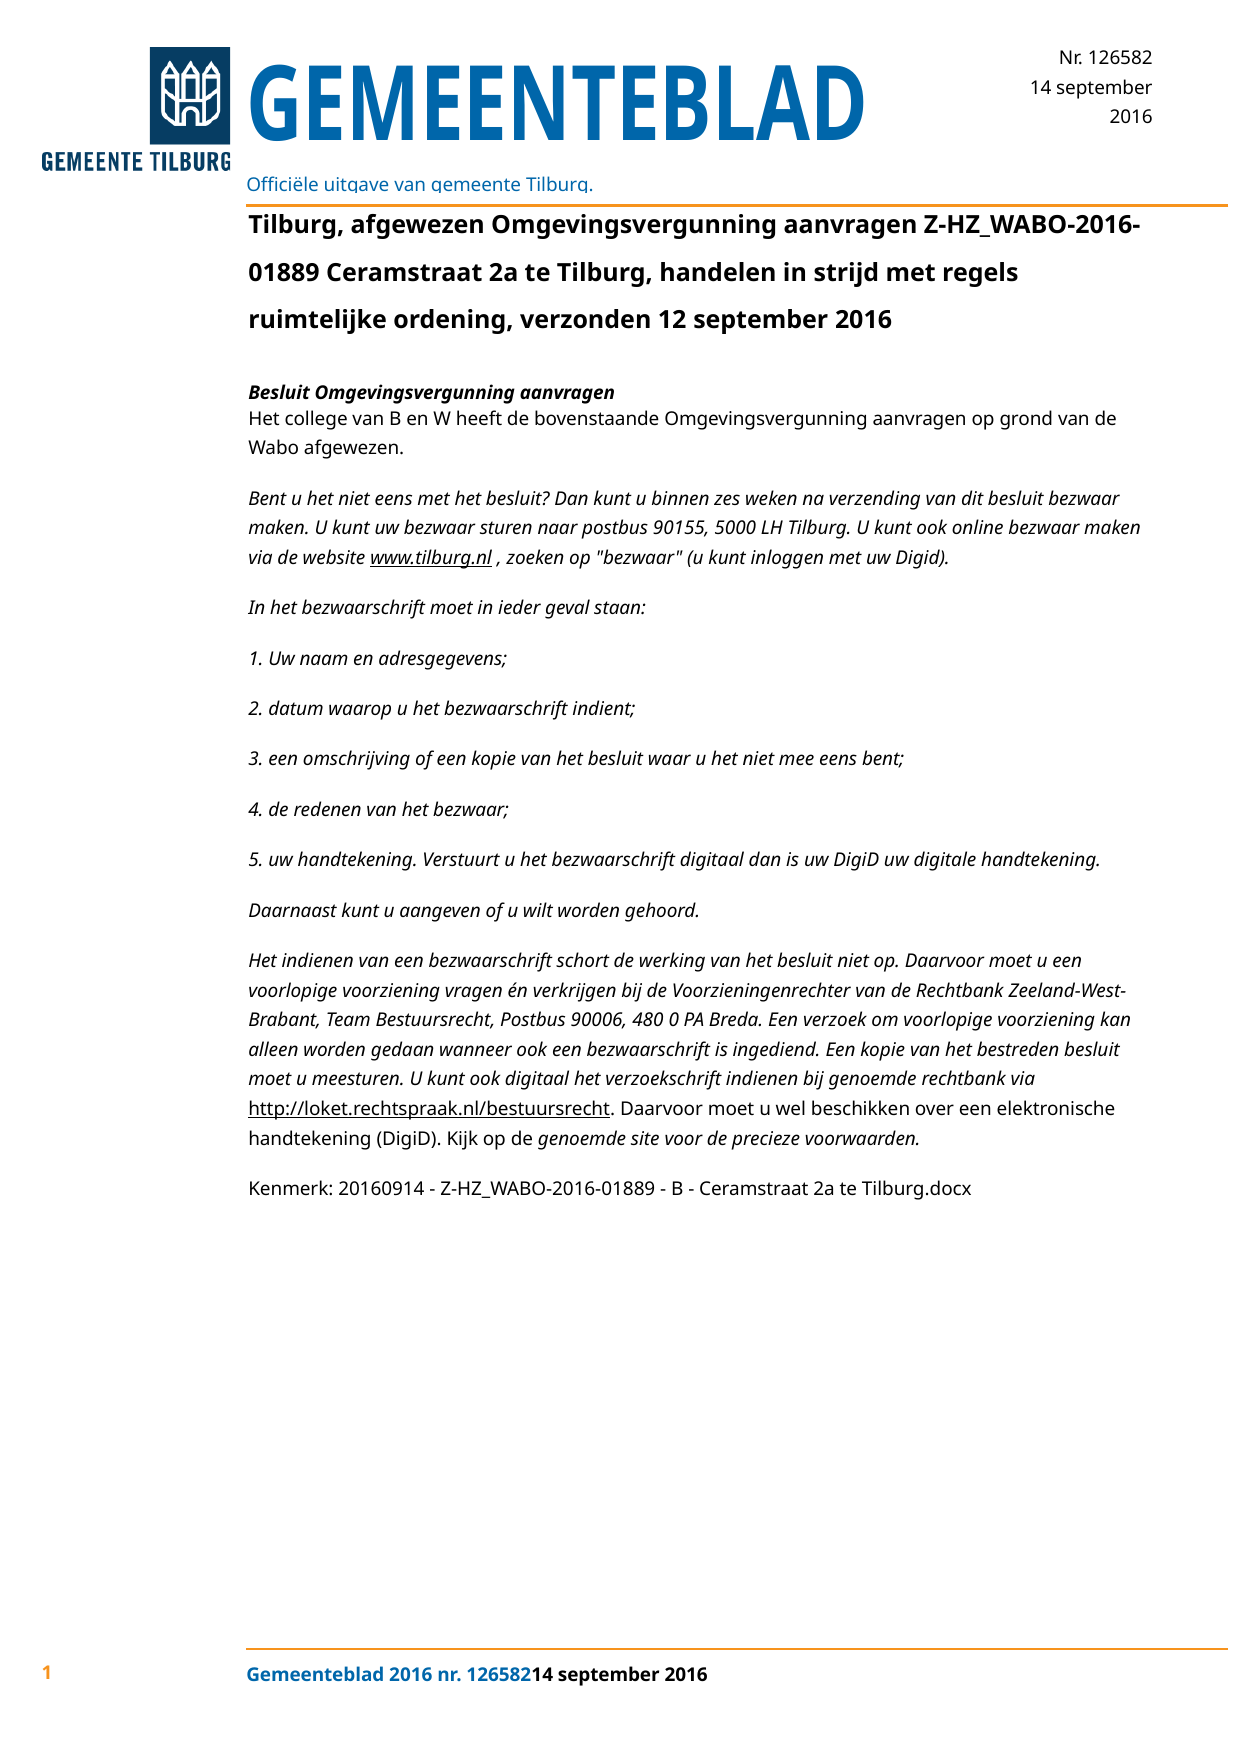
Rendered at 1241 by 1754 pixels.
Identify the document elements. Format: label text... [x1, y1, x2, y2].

text Daarnaast kunt u aangeven of u wilt worden gehoord. [248, 897, 1152, 923]
text Het indienen van een bezwaarschrift schort de werking van het besluit niet op. Daarvoor moet u een voorlopige voorziening vragen én verkrijgen bij de Voorzieningenrechter van de Rechtbank Zeeland-West-Brabant, Team Bestuursrecht, Postbus 90006, 480 0 PA Breda. Een verzoek om voorlopige voorziening kan alleen worden gedaan wanneer ook een bezwaarschrift is ingediend. Een kopie van het bestreden besluit moet u meesturen. U kunt ook digitaal het verzoekschrift indienen bij genoemde rechtbank via http://loket.rechtspraak.nl/bestuursrecht. Daarvoor moet u wel beschikken over een elektronische handtekening (DigiD). Kijk op de genoemde site voor de precieze voorwaarden. [248, 947, 1152, 1151]
text Het college van B en W heeft de bovenstaande Omgevingsvergunning aanvragen op grond van de Wabo afgewezen. [248, 405, 1152, 460]
text Besluit Omgevingsvergunning aanvragen [248, 379, 1152, 405]
text Kenmerk: 20160914 - Z-HZ_WABO-2016-01889 - B - Ceramstraat 2a te Tilburg.docx [248, 1175, 1152, 1201]
text 1. Uw naam en adresgegevens; [248, 645, 1152, 671]
text Tilburg, afgewezen Omgevingsvergunning aanvragen Z-HZ_WABO-2016-01889 Ceramstraat 2a te Tilburg, handelen in strijd met regels ruimtelijke ordening, verzonden 12 september 2016 [248, 207, 1152, 336]
picture [41, 47, 231, 172]
text 4. de redenen van het bezwaar; [248, 796, 1152, 822]
text 3. een omschrijving of een kopie van het besluit waar u het niet mee eens bent; [248, 746, 1152, 771]
text 2. datum waarop u het bezwaarschrift indient; [248, 695, 1152, 721]
text In het bezwaarschrift moet in ieder geval staan: [248, 594, 1152, 620]
text Bent u het niet eens met het besluit? Dan kunt u binnen zes weken na verzending van dit besluit bezwaar maken. U kunt uw bezwaar sturen naar postbus 90155, 5000 LH Tilburg. U kunt ook online bezwaar maken via de website www.tilburg.nl , zoeken op "bezwaar" (u kunt inloggen met uw Digid). [248, 485, 1152, 570]
text 5. uw handtekening. Verstuurt u het bezwaarschrift digitaal dan is uw DigiD uw digitale handtekening. [248, 846, 1152, 872]
